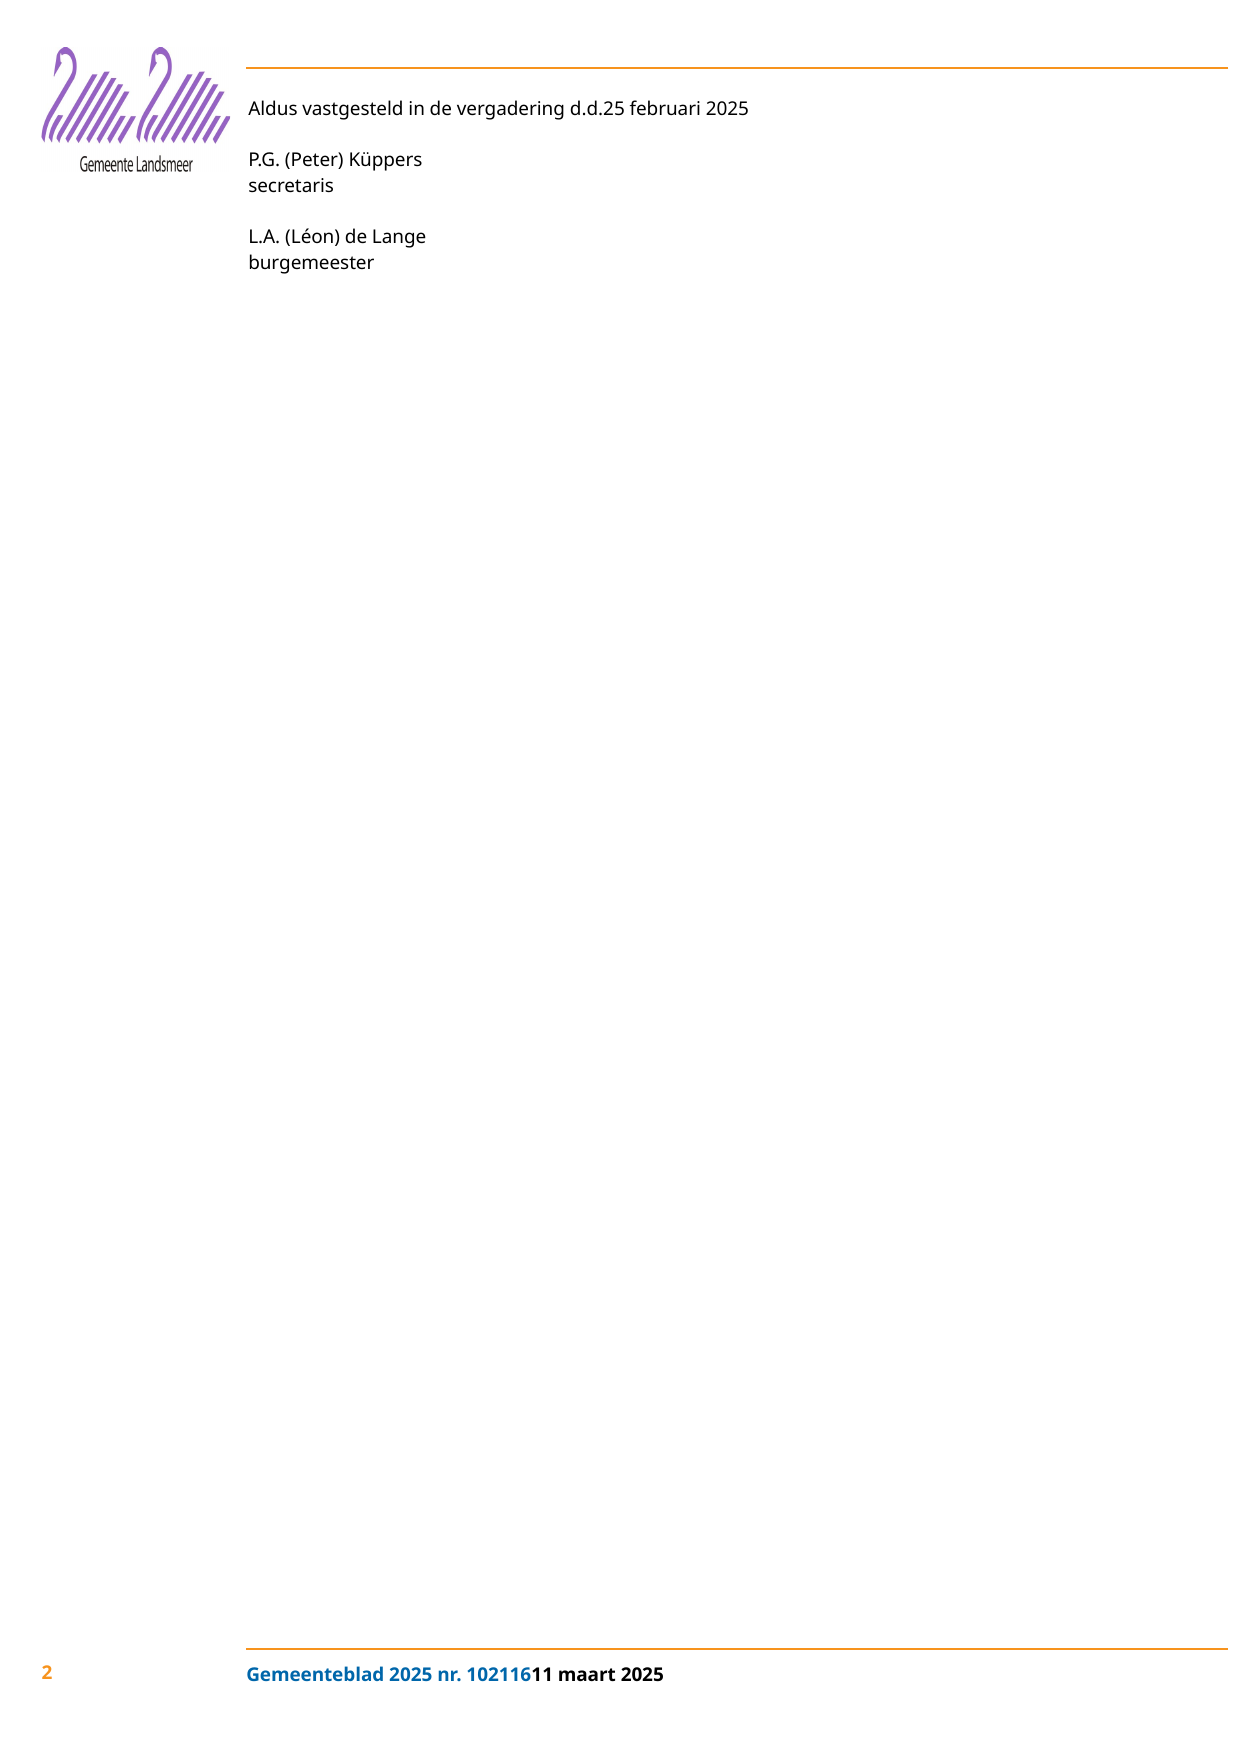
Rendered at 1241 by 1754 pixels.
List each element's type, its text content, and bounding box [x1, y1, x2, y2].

picture [41, 47, 231, 172]
text L.A. (Léon) de Lange [248, 223, 1152, 249]
text Aldus vastgesteld in de vergadering d.d.25 februari 2025 [248, 95, 1152, 121]
text burgemeester [248, 249, 1152, 275]
text P.G. (Peter) Küppers [248, 146, 1152, 172]
text secretaris [248, 172, 1152, 198]
